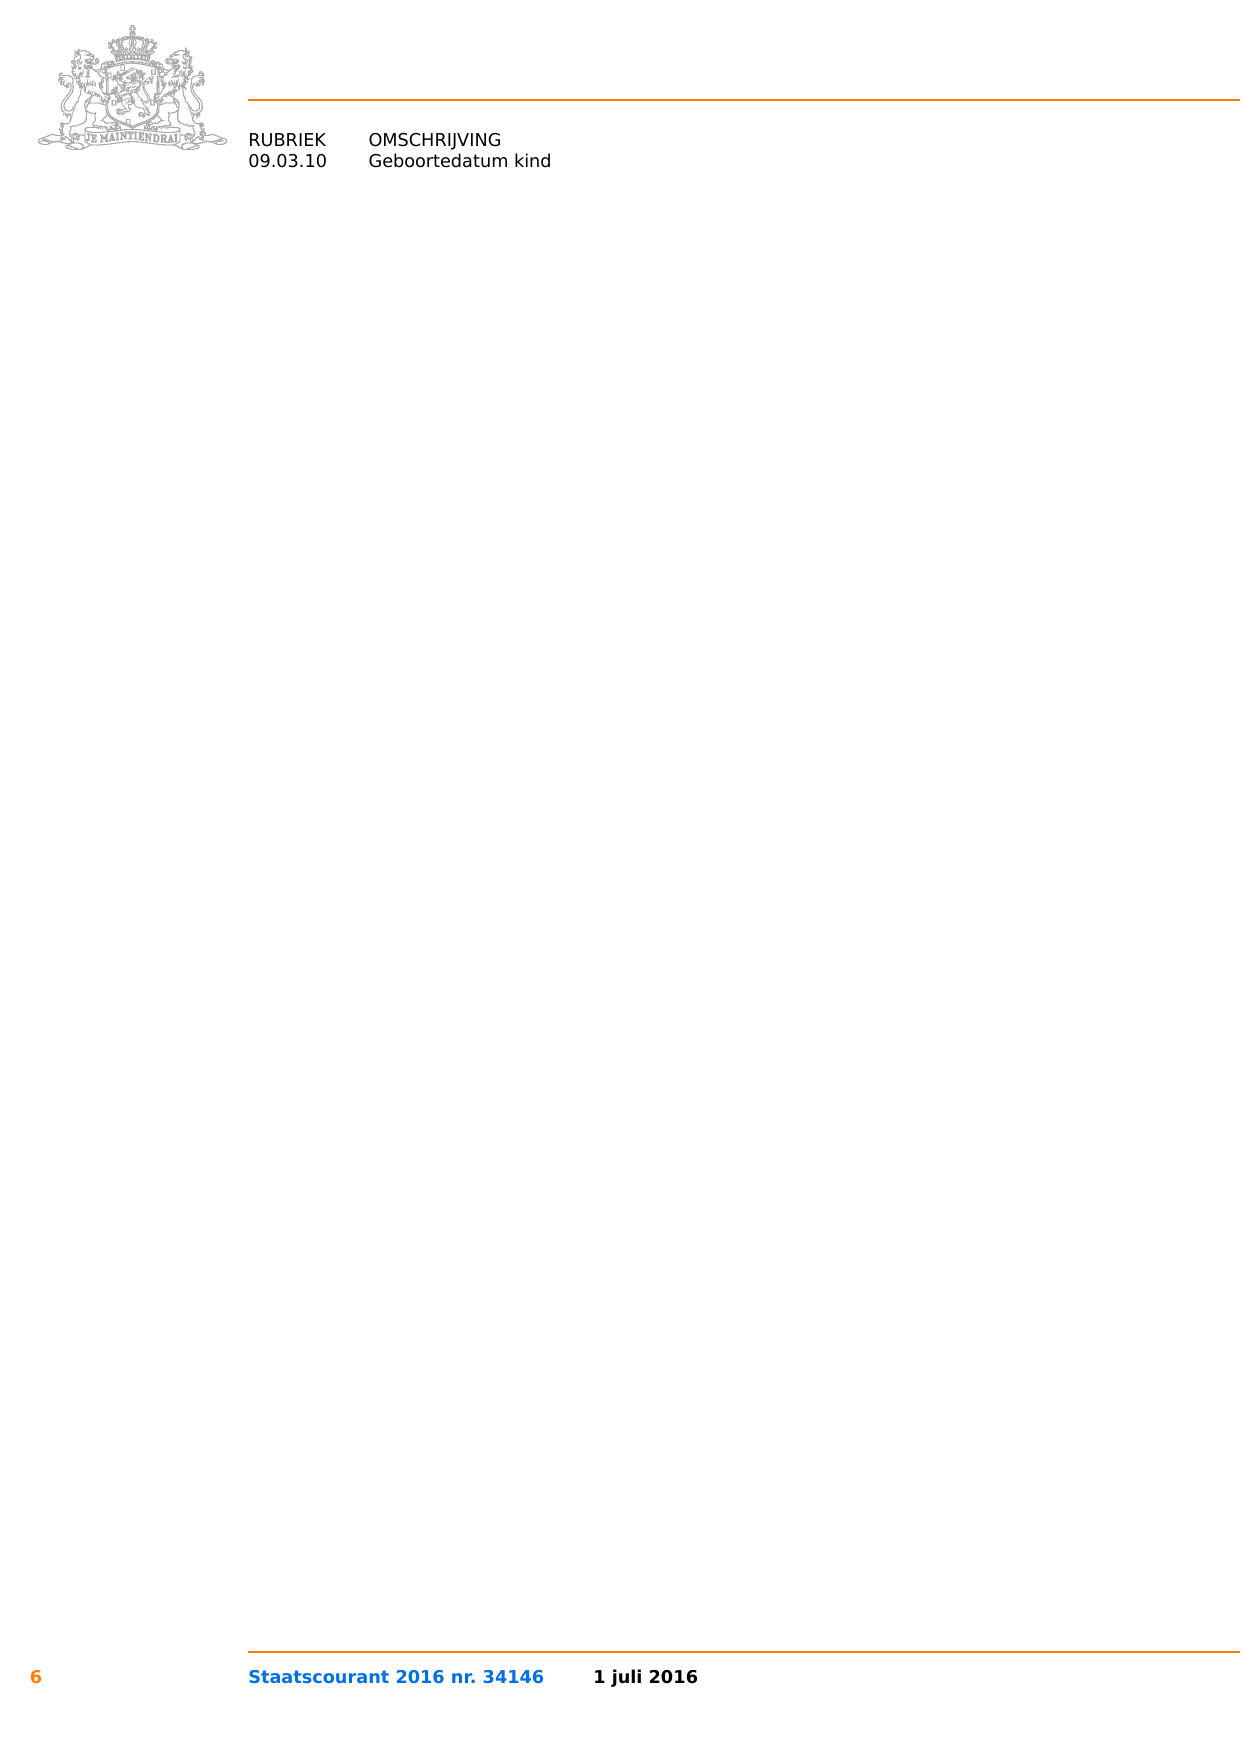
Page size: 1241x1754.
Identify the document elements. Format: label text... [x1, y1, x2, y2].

table_cell 09.03.10 [248, 151, 362, 171]
picture [38, 25, 227, 150]
table_cell Geboortedatum kind [363, 151, 1163, 171]
table_header OMSCHRIJVING [363, 130, 1163, 151]
table_header RUBRIEK [248, 130, 362, 151]
